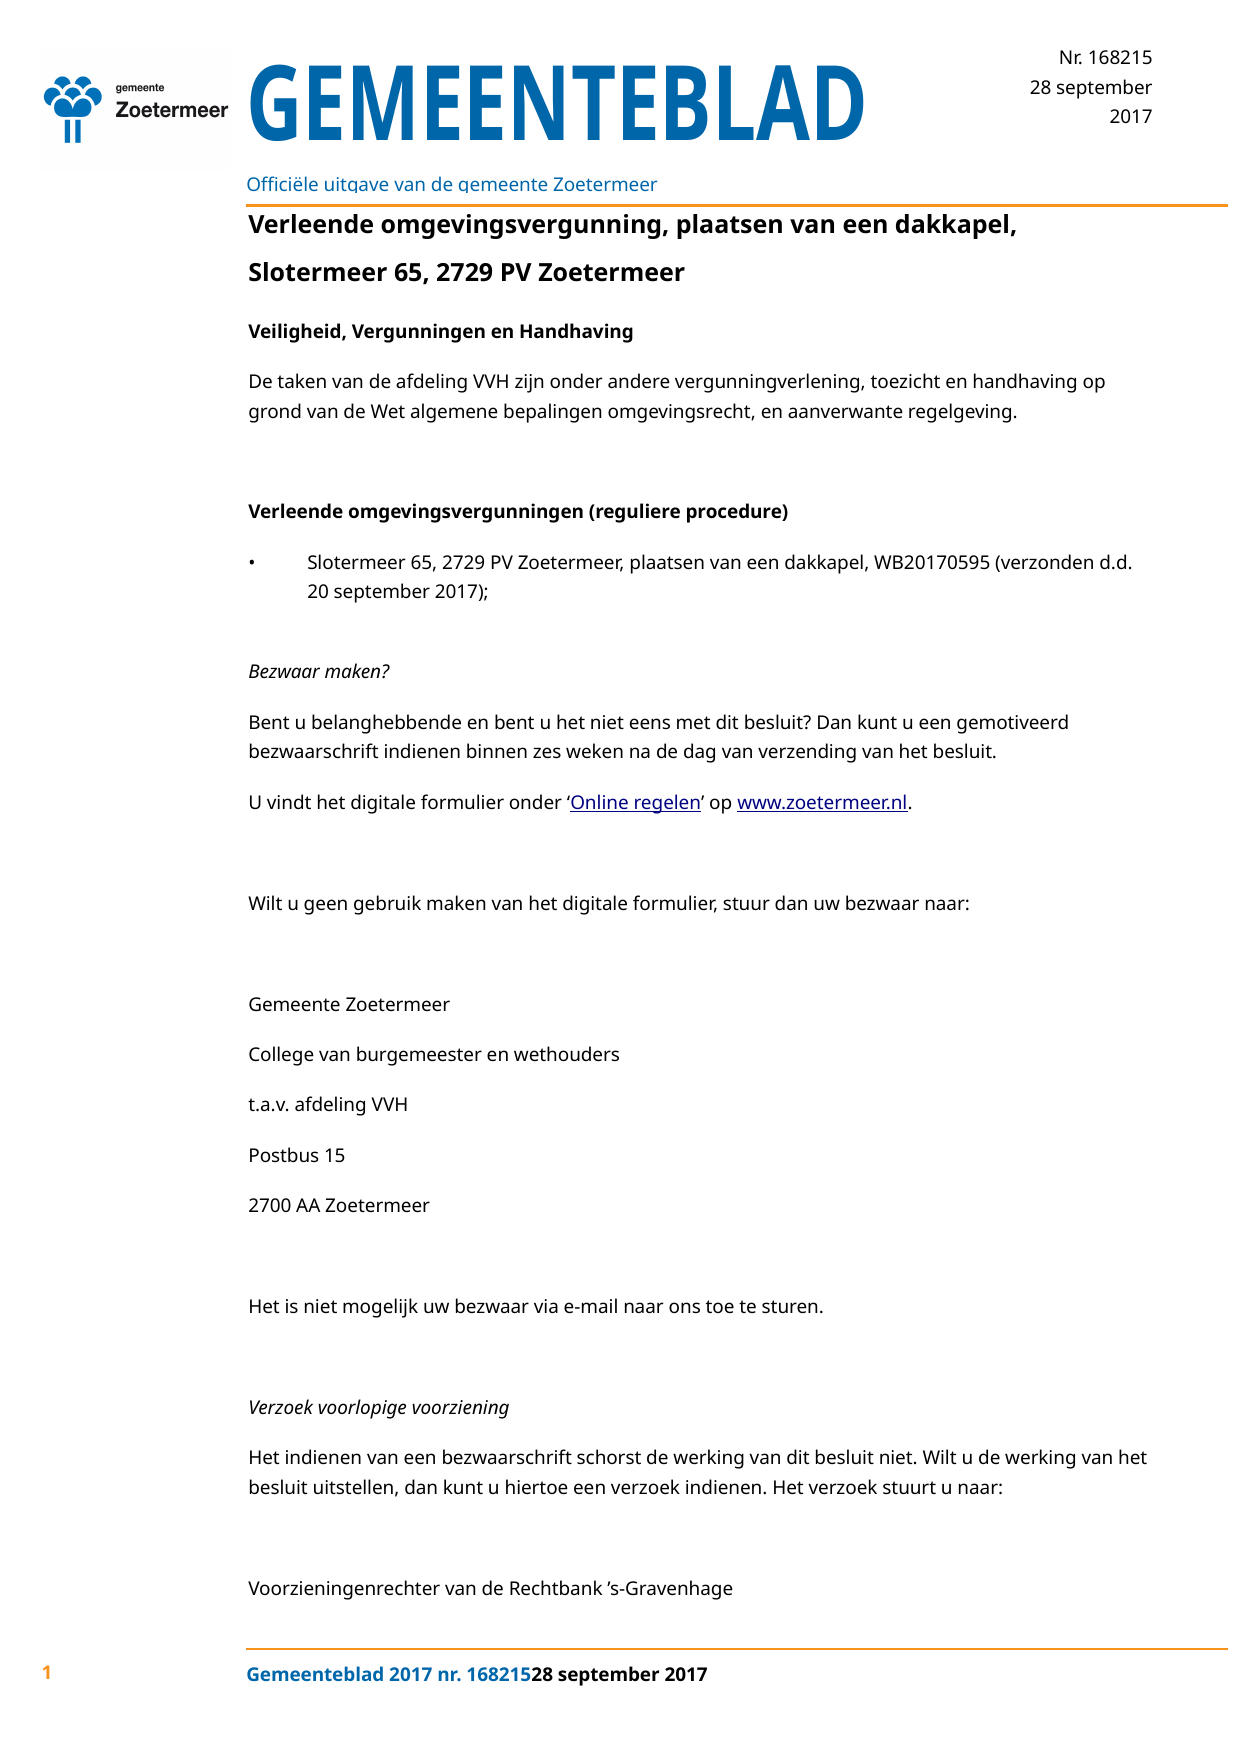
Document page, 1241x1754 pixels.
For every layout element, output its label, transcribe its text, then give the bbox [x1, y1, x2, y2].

text Wilt u geen gebruik maken van het digitale formulier, stuur dan uw bezwaar naar: [248, 890, 1152, 916]
text t.a.v. afdeling VVH [248, 1092, 1152, 1117]
text Bent u belanghebbende en bent u het niet eens met dit besluit? Dan kunt u een gemotiveerd bezwaarschrift indienen binnen zes weken na de dag van verzending van het besluit. [248, 709, 1152, 764]
text Voorzieningenrechter van de Rechtbank ’s-Gravenhage [248, 1575, 1152, 1601]
text Gemeente Zoetermeer [248, 991, 1152, 1017]
picture [41, 47, 231, 172]
text Verleende omgevingsvergunningen (reguliere procedure) [248, 499, 1152, 524]
text De taken van de afdeling VVH zijn onder andere vergunningverlening, toezicht en handhaving op grond van de Wet algemene bepalingen omgevingsrecht, en aanverwante regelgeving. [248, 368, 1152, 424]
text Bezwaar maken? [248, 659, 1152, 684]
text Verleende omgevingsvergunning, plaatsen van een dakkapel, Slotermeer 65, 2729 PV Zoetermeer [248, 207, 1152, 288]
text U vindt het digitale formulier onder ‘Online regelen’ op www.zoetermeer.nl. [248, 789, 1152, 815]
text Het is niet mogelijk uw bezwaar via e-mail naar ons toe te sturen. [248, 1293, 1152, 1319]
text Verzoek voorlopige voorziening [248, 1394, 1152, 1420]
text Postbus 15 [248, 1142, 1152, 1168]
text Veiligheid, Vergunningen en Handhaving [248, 318, 1152, 344]
text Het indienen van een bezwaarschrift schorst de werking van dit besluit niet. Wilt u de werking van het besluit uitstellen, dan kunt u hiertoe een verzoek indienen. Het verzoek stuurt u naar: [248, 1444, 1152, 1500]
text 2700 AA Zoetermeer [248, 1192, 1152, 1218]
list Slotermeer 65, 2729 PV Zoetermeer, plaatsen van een dakkapel, WB20170595 (verzonden d.d. 20 september 2017); [248, 549, 1152, 604]
text College van burgemeester en wethouders [248, 1041, 1152, 1067]
